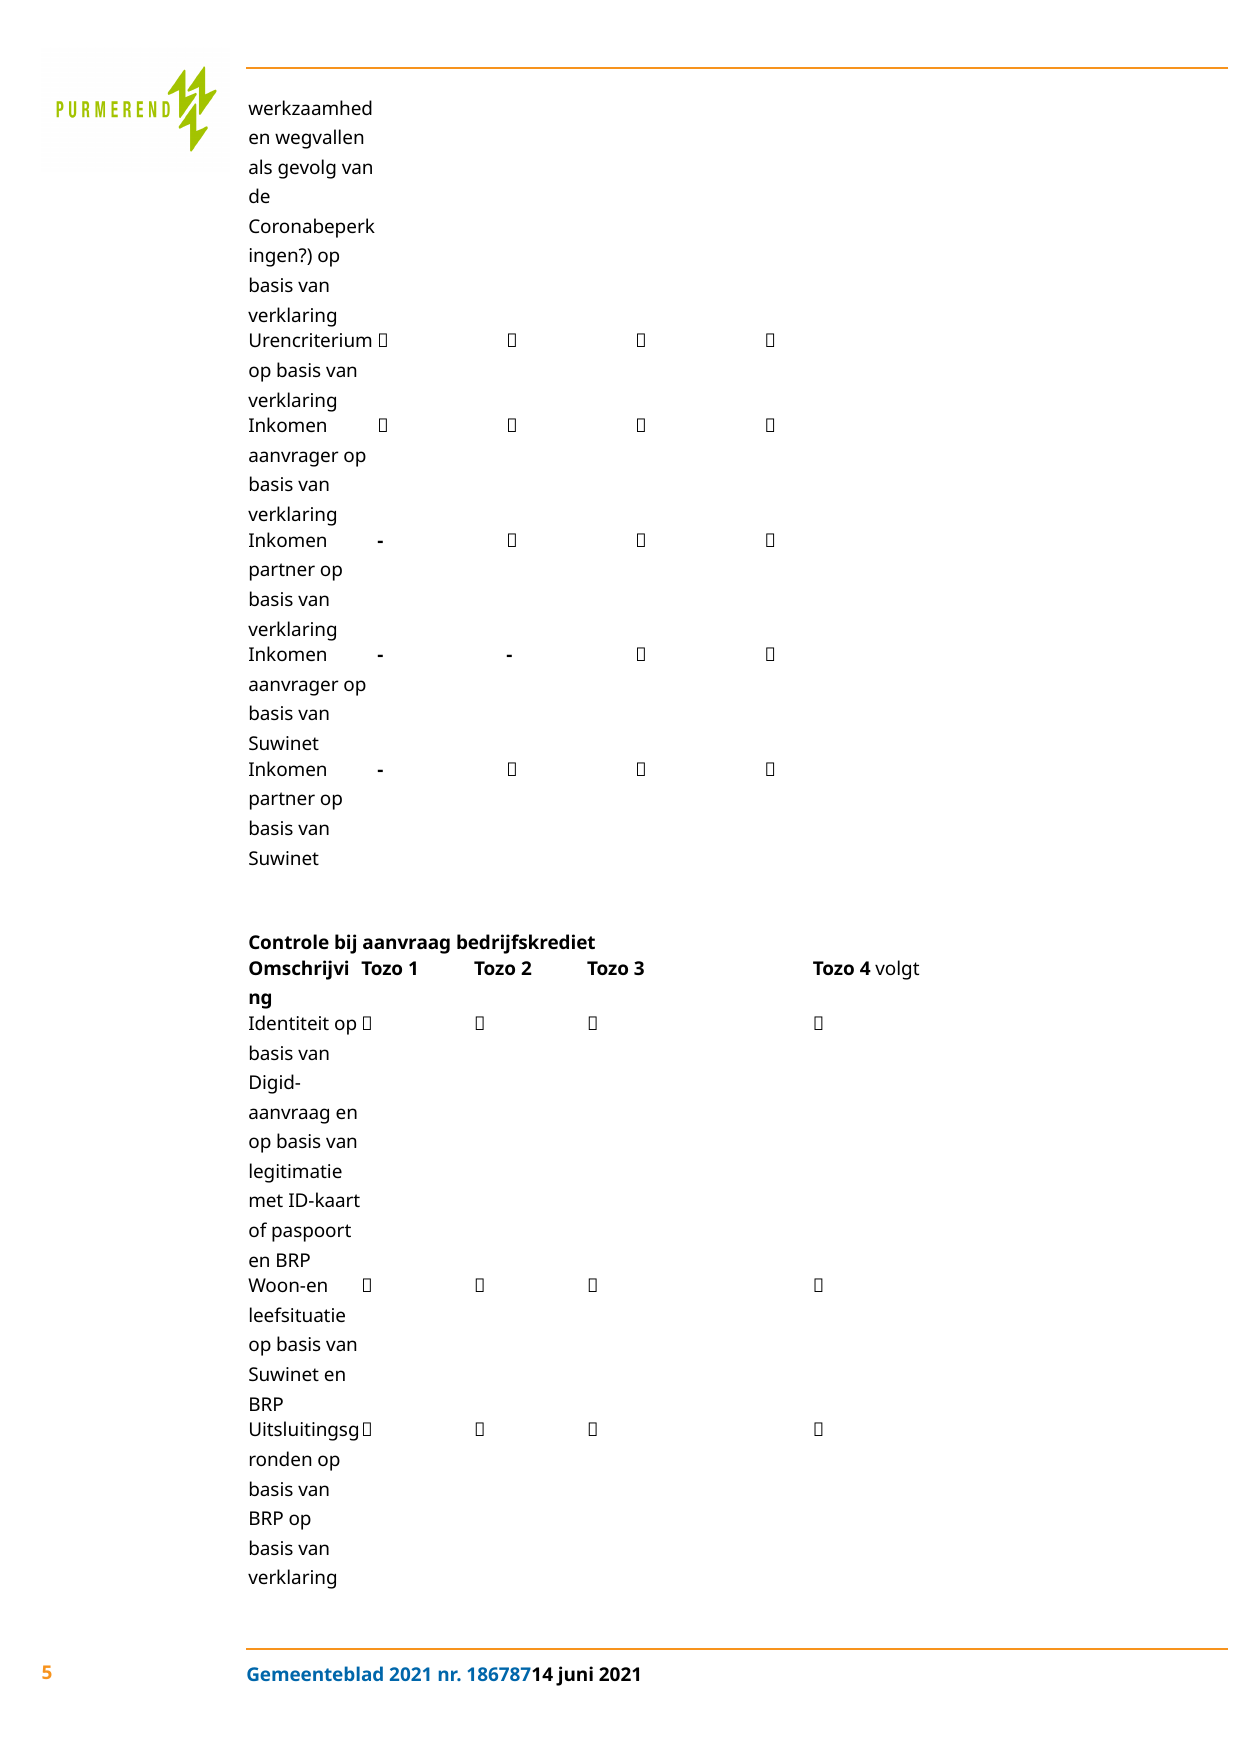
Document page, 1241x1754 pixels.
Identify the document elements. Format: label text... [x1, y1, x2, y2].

table_cell  [635, 641, 764, 756]
picture [41, 47, 231, 172]
table_cell [635, 870, 764, 896]
table_cell  [474, 1273, 587, 1417]
table_cell  [361, 1417, 474, 1590]
table_cell  [506, 413, 635, 527]
table_cell  [813, 1417, 1038, 1590]
table_cell Omschrijving [248, 955, 361, 1010]
table_cell Identiteit op basis van Digid-aanvraag en op basis van legitimatie met ID-kaart of paspoort en BRP [248, 1010, 361, 1272]
table_cell [635, 95, 764, 328]
table_cell Tozo 4 volgt [813, 955, 1038, 1010]
table_header [926, 929, 1152, 955]
table_cell [1039, 1273, 1152, 1417]
table_cell - [506, 641, 635, 756]
table_cell  [587, 1417, 813, 1590]
table_cell  [635, 527, 764, 641]
table_cell [1023, 641, 1152, 756]
table_cell Uitsluitingsgronden op basis van BRP op basis van verklaring [248, 1417, 361, 1590]
table_cell [1023, 870, 1152, 896]
table_cell Tozo 1 [361, 955, 474, 1010]
table_cell werkzaamheden wegvallen als gevolg van de Coronabeperkingen?) op basis van verklaring [248, 95, 377, 328]
table_cell [1039, 1417, 1152, 1590]
table_cell [377, 95, 506, 328]
table_cell  [635, 413, 764, 527]
table_header [700, 929, 926, 955]
table_cell Urencriterium op basis van verklaring [248, 328, 377, 412]
table_header Controle bij aanvraag bedrijfskrediet [248, 929, 700, 955]
table_cell [506, 95, 635, 328]
table_cell  [635, 756, 764, 870]
table_cell [894, 870, 1022, 896]
table_cell  [361, 1010, 474, 1272]
table_cell [1023, 95, 1152, 328]
table_cell Tozo 2 [474, 955, 587, 1010]
table_cell [1023, 527, 1152, 641]
table_cell  [764, 328, 1022, 412]
table_cell Inkomen partner op basis van verklaring [248, 527, 377, 641]
table_cell  [813, 1010, 1038, 1272]
table_cell [1039, 955, 1152, 1010]
table_cell [377, 870, 506, 896]
table_cell  [474, 1010, 587, 1272]
table_cell  [506, 527, 635, 641]
table_cell Inkomen aanvrager op basis van Suwinet [248, 641, 377, 756]
table_cell  [506, 756, 635, 870]
table_cell - [377, 756, 506, 870]
table_cell Tozo 3 [587, 955, 813, 1010]
table_cell  [764, 756, 1022, 870]
table_cell  [764, 641, 1022, 756]
table_cell  [764, 527, 1022, 641]
table_cell [764, 870, 893, 896]
table_cell  [764, 413, 1022, 527]
table_cell  [587, 1010, 813, 1272]
table_cell [1023, 413, 1152, 527]
table_cell [1039, 1010, 1152, 1272]
table_cell [764, 95, 1022, 328]
table_cell - [377, 641, 506, 756]
table_cell Inkomen aanvrager op basis van verklaring [248, 413, 377, 527]
table_cell - [377, 527, 506, 641]
table_cell [248, 870, 377, 896]
table_cell  [587, 1273, 813, 1417]
table_cell [506, 870, 635, 896]
table_cell  [361, 1273, 474, 1417]
table_cell [1023, 328, 1152, 412]
table_cell [1023, 756, 1152, 870]
table_cell  [506, 328, 635, 412]
table_cell  [474, 1417, 587, 1590]
table_cell  [377, 413, 506, 527]
table_cell  [813, 1273, 1038, 1417]
table_cell Inkomen partner op basis van Suwinet [248, 756, 377, 870]
table_cell  [635, 328, 764, 412]
table_cell Woon-en leefsituatie op basis van Suwinet en BRP [248, 1273, 361, 1417]
table_cell  [377, 328, 506, 412]
